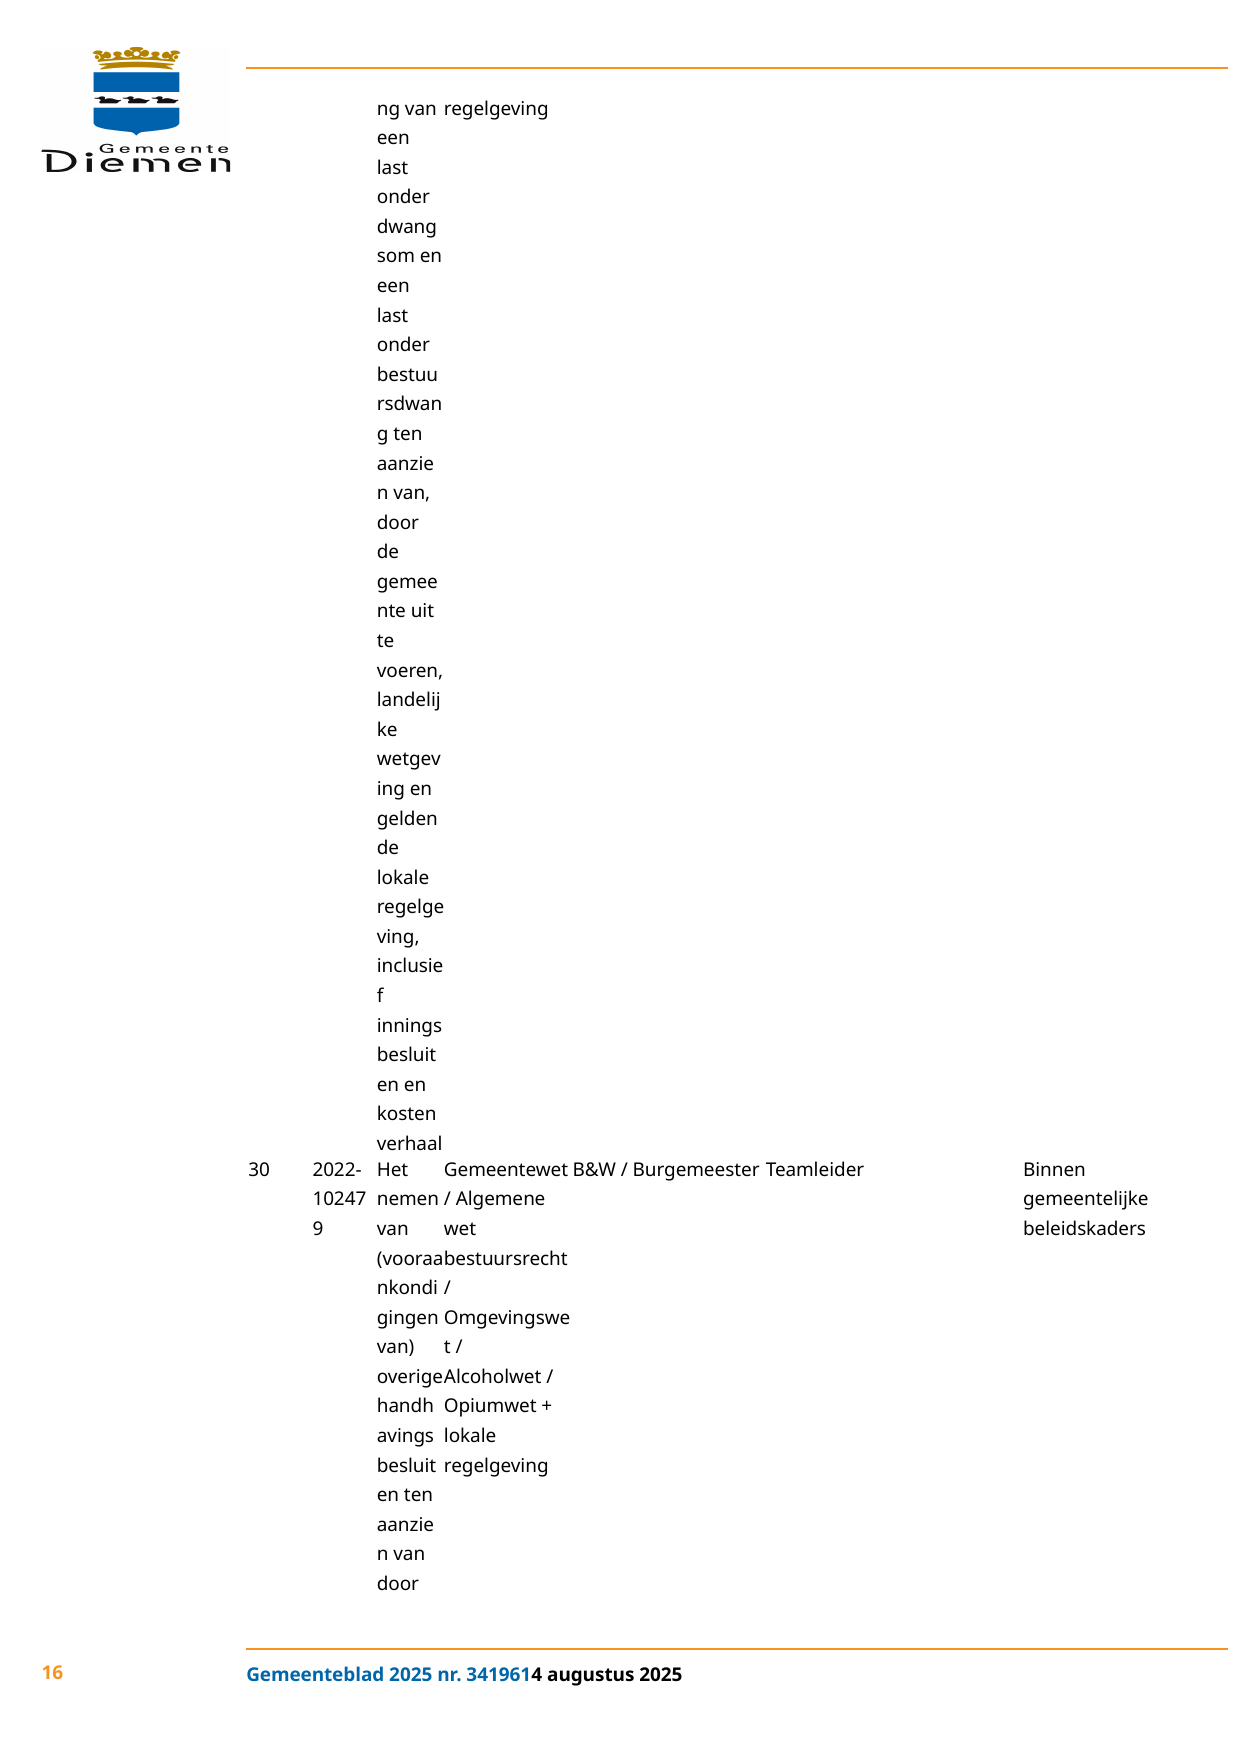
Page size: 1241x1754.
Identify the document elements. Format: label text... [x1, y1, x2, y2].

table_cell [894, 95, 1023, 1156]
table_cell [573, 95, 766, 1156]
picture [41, 47, 231, 172]
table_cell Binnen gemeentelijke beleidskaders [1023, 1156, 1152, 1596]
table_cell Gemeentewet / Algemene wet bestuursrecht / Omgevingswet / Alcoholwet / Opiumwet + lokale regelgeving [444, 1156, 572, 1596]
table_cell Het nemen van (vooraankondigingen van) overige handhavingsbesluiten ten aanzien van door [377, 1156, 444, 1596]
table_cell [312, 95, 377, 1156]
table_cell [248, 95, 312, 1156]
table_cell Teamleider [766, 1156, 894, 1596]
table_cell [894, 1156, 1023, 1596]
table_cell [766, 95, 894, 1156]
table_cell 30 [248, 1156, 312, 1596]
table_cell 2022-102479 [312, 1156, 377, 1596]
table_cell [1023, 95, 1152, 1156]
table_cell ng van een last onder dwangsom en een last onder bestuursdwang ten aanzien van, door de gemeente uit te voeren, landelijke wetgeving en geldende lokale regelgeving, inclusief inningsbesluiten en kostenverhaal [377, 95, 444, 1156]
table_cell B&W / Burgemeester [573, 1156, 766, 1596]
table_cell regelgeving [444, 95, 572, 1156]
